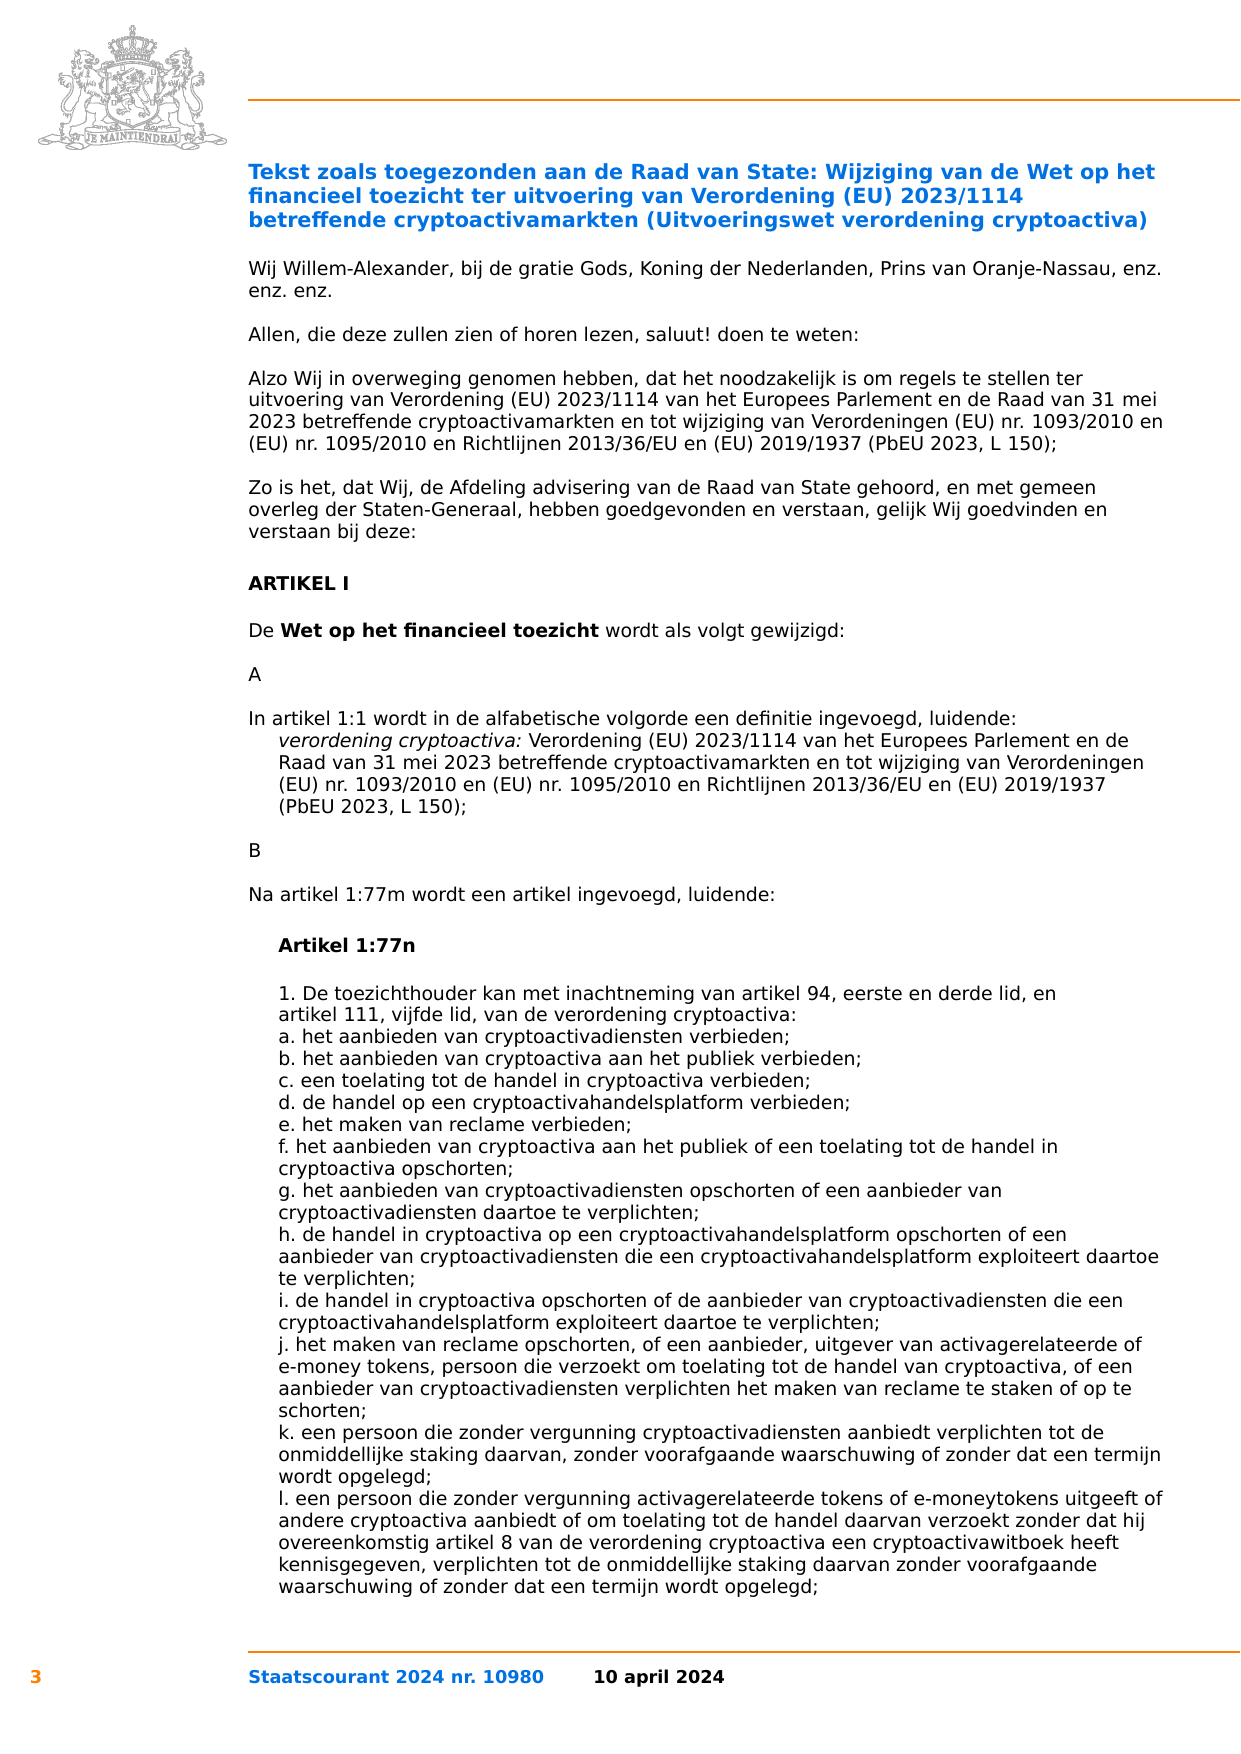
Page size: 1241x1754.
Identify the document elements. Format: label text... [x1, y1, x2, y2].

text d. de handel op een cryptoactivahandelsplatform verbieden; [278, 1092, 1163, 1114]
picture [38, 25, 227, 150]
text j. het maken van reclame opschorten, of een aanbieder, uitgever van activagerelateerde of e-money tokens, persoon die verzoekt om toelating tot de handel van cryptoactiva, of een aanbieder van cryptoactivadiensten verplichten het maken van reclame te staken of op te schorten; [278, 1334, 1163, 1422]
text f. het aanbieden van cryptoactiva aan het publiek of een toelating tot de handel in cryptoactiva opschorten; [278, 1136, 1163, 1180]
text Wij Willem-Alexander, bij de gratie Gods, Koning der Nederlanden, Prins van Oranje-Nassau, enz. enz. enz. [248, 258, 1163, 302]
text De Wet op het financieel toezicht wordt als volgt gewijzigd: [248, 620, 1163, 642]
subtitle Tekst zoals toegezonden aan de Raad van State: Wijziging van de Wet op het financieel toezicht ter uitvoering van Verordening (EU) 2023/1114 betreffende cryptoactivamarkten (Uitvoeringswet verordening cryptoactiva) [248, 160, 1163, 233]
subtitle Artikel 1:77n [278, 935, 1163, 957]
text Allen, die deze zullen zien of horen lezen, saluut! doen te weten: [248, 323, 1163, 346]
text Alzo Wij in overweging genomen hebben, dat het noodzakelijk is om regels te stellen ter uitvoering van Verordening (EU) 2023/1114 van het Europees Parlement en de Raad van 31 mei 2023 betreffende cryptoactivamarkten en tot wijziging van Verordeningen (EU) nr. 1093/2010 en (EU) nr. 1095/2010 en Richtlijnen 2013/36/EU en (EU) 2019/1937 (PbEU 2023, L 150); [248, 367, 1163, 455]
text verordening cryptoactiva: Verordening (EU) 2023/1114 van het Europees Parlement en de Raad van 31 mei 2023 betreffende cryptoactivamarkten en tot wijziging van Verordeningen (EU) nr. 1093/2010 en (EU) nr. 1095/2010 en Richtlijnen 2013/36/EU en (EU) 2019/1937 (PbEU 2023, L 150); [278, 730, 1163, 818]
text h. de handel in cryptoactiva op een cryptoactivahandelsplatform opschorten of een aanbieder van cryptoactivadiensten die een cryptoactivahandelsplatform exploiteert daartoe te verplichten; [278, 1224, 1163, 1290]
text In artikel 1:1 wordt in de alfabetische volgorde een definitie ingevoegd, luidende: [248, 708, 1163, 730]
text Na artikel 1:77m wordt een artikel ingevoegd, luidende: [248, 883, 1163, 905]
text B [248, 839, 1163, 862]
text l. een persoon die zonder vergunning activagerelateerde tokens of e-moneytokens uitgeeft of andere cryptoactiva aanbiedt of om toelating tot de handel daarvan verzoekt zonder dat hij overeenkomstig artikel 8 van de verordening cryptoactiva een cryptoactivawitboek heeft kennisgegeven, verplichten tot de onmiddellijke staking daarvan zonder voorafgaande waarschuwing of zonder dat een termijn wordt opgelegd; [278, 1488, 1163, 1598]
text 1. De toezichthouder kan met inachtneming van artikel 94, eerste en derde lid, en artikel 111, vijfde lid, van de verordening cryptoactiva: [278, 982, 1163, 1026]
text e. het maken van reclame verbieden; [278, 1114, 1163, 1136]
text c. een toelating tot de handel in cryptoactiva verbieden; [278, 1070, 1163, 1092]
text i. de handel in cryptoactiva opschorten of de aanbieder van cryptoactivadiensten die een cryptoactivahandelsplatform exploiteert daartoe te verplichten; [278, 1290, 1163, 1334]
text a. het aanbieden van cryptoactivadiensten verbieden; [278, 1026, 1163, 1048]
text k. een persoon die zonder vergunning cryptoactivadiensten aanbiedt verplichten tot de onmiddellijke staking daarvan, zonder voorafgaande waarschuwing of zonder dat een termijn wordt opgelegd; [278, 1422, 1163, 1488]
subtitle ARTIKEL I [248, 573, 1163, 595]
text b. het aanbieden van cryptoactiva aan het publiek verbieden; [278, 1048, 1163, 1070]
text A [248, 664, 1163, 686]
text Zo is het, dat Wij, de Afdeling advisering van de Raad van State gehoord, en met gemeen overleg der Staten‑Generaal, hebben goedgevonden en verstaan, gelijk Wij goedvinden en verstaan bij deze: [248, 477, 1163, 543]
text g. het aanbieden van cryptoactivadiensten opschorten of een aanbieder van cryptoactivadiensten daartoe te verplichten; [278, 1180, 1163, 1224]
